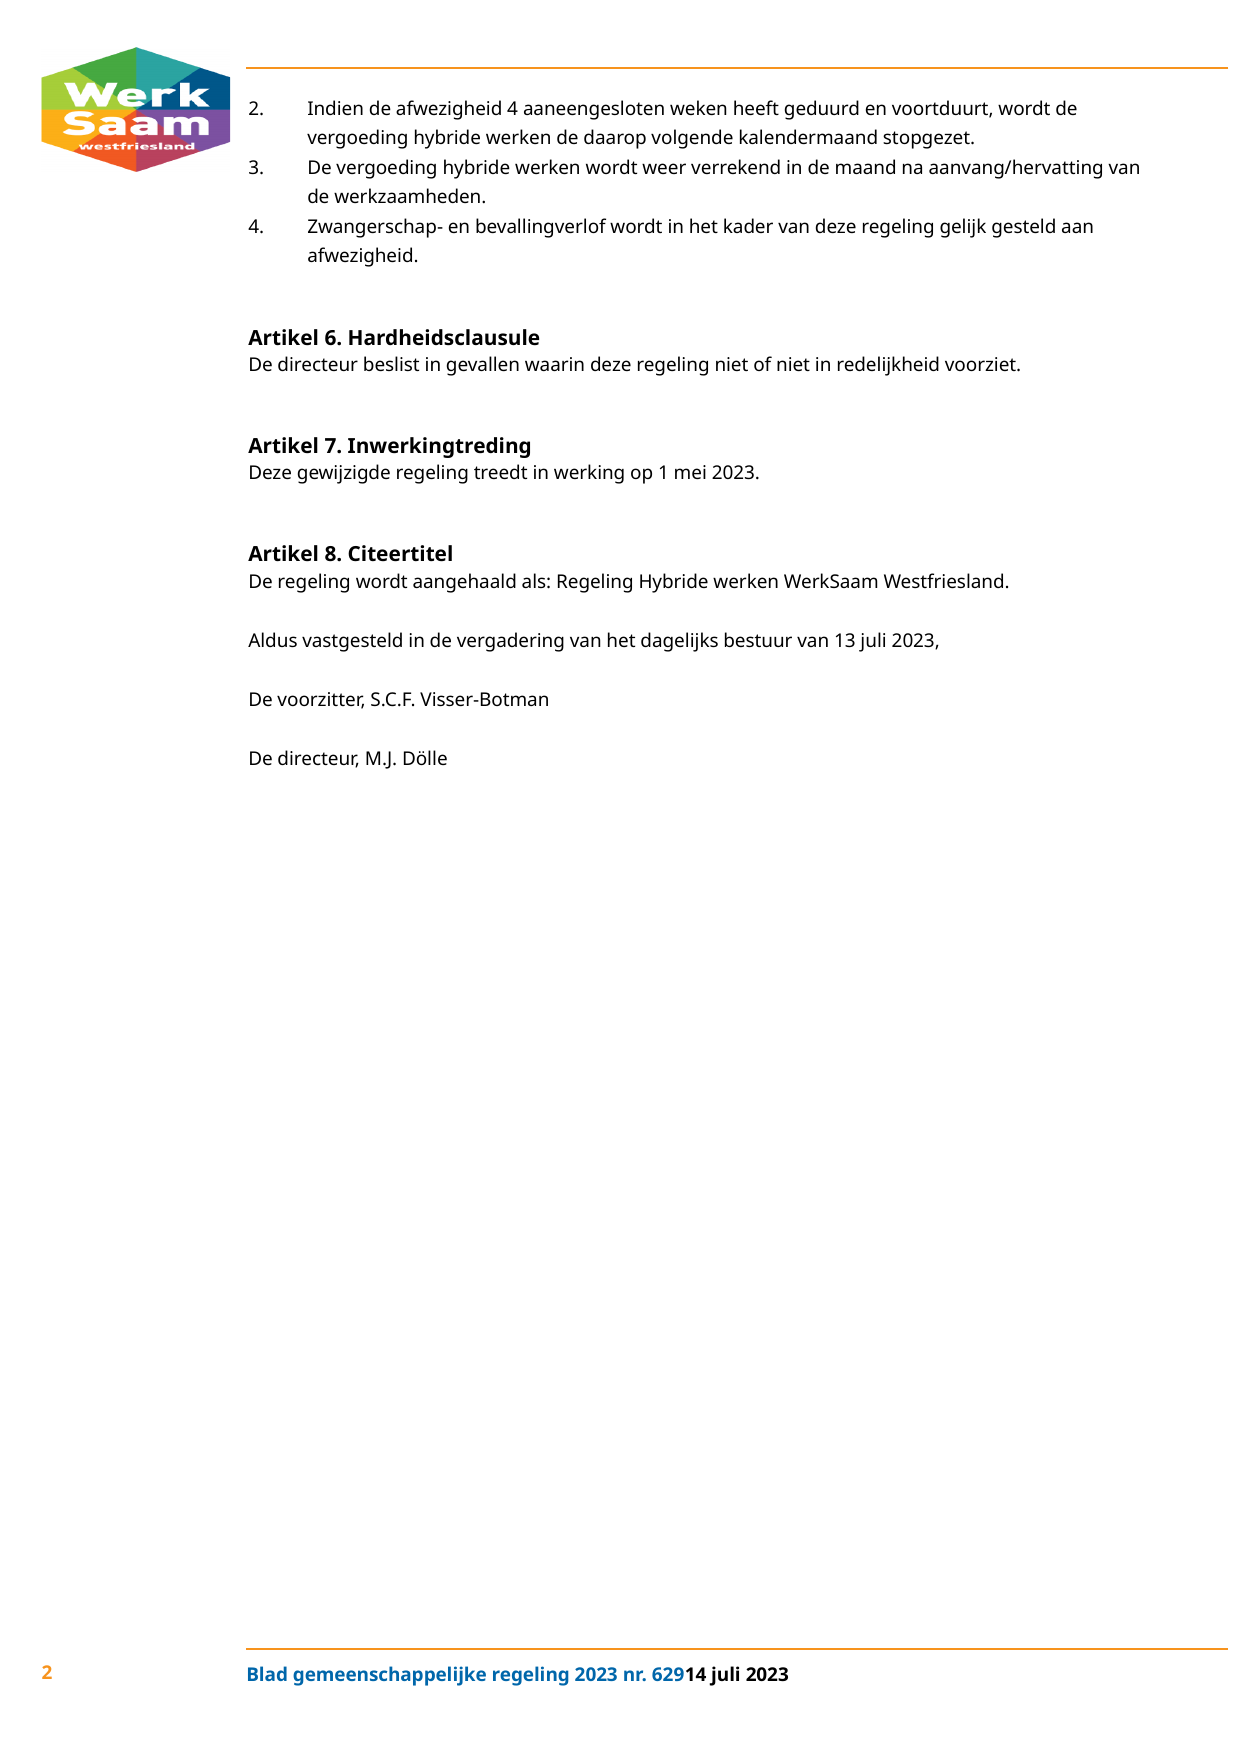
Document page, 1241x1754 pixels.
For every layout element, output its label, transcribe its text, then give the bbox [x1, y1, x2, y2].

list Indien de afwezigheid 4 aaneengesloten weken heeft geduurd en voortduurt, wordt de vergoeding hybride werken de daarop volgende kalendermaand stopgezet. [248, 95, 1152, 150]
text Artikel 6. Hardheidsclausule [248, 323, 1152, 351]
text De voorzitter, S.C.F. Visser-Botman [248, 686, 1152, 712]
picture [41, 47, 231, 172]
list Zwangerschap- en bevallingverlof wordt in het kader van deze regeling gelijk gesteld aan afwezigheid. [248, 213, 1152, 268]
text Artikel 8. Citeertitel [248, 539, 1152, 568]
text Deze gewijzigde regeling treedt in werking op 1 mei 2023. [248, 459, 1152, 485]
text De directeur, M.J. Dölle [248, 746, 1152, 771]
text De directeur beslist in gevallen waarin deze regeling niet of niet in redelijkheid voorziet. [248, 351, 1152, 377]
text Artikel 7. Inwerkingtreding [248, 431, 1152, 459]
text De regeling wordt aangehaald als: Regeling Hybride werken WerkSaam Westfriesland. [248, 568, 1152, 594]
list De vergoeding hybride werken wordt weer verrekend in de maand na aanvang/hervatting van de werkzaamheden. [248, 154, 1152, 209]
text Aldus vastgesteld in de vergadering van het dagelijks bestuur van 13 juli 2023, [248, 627, 1152, 653]
